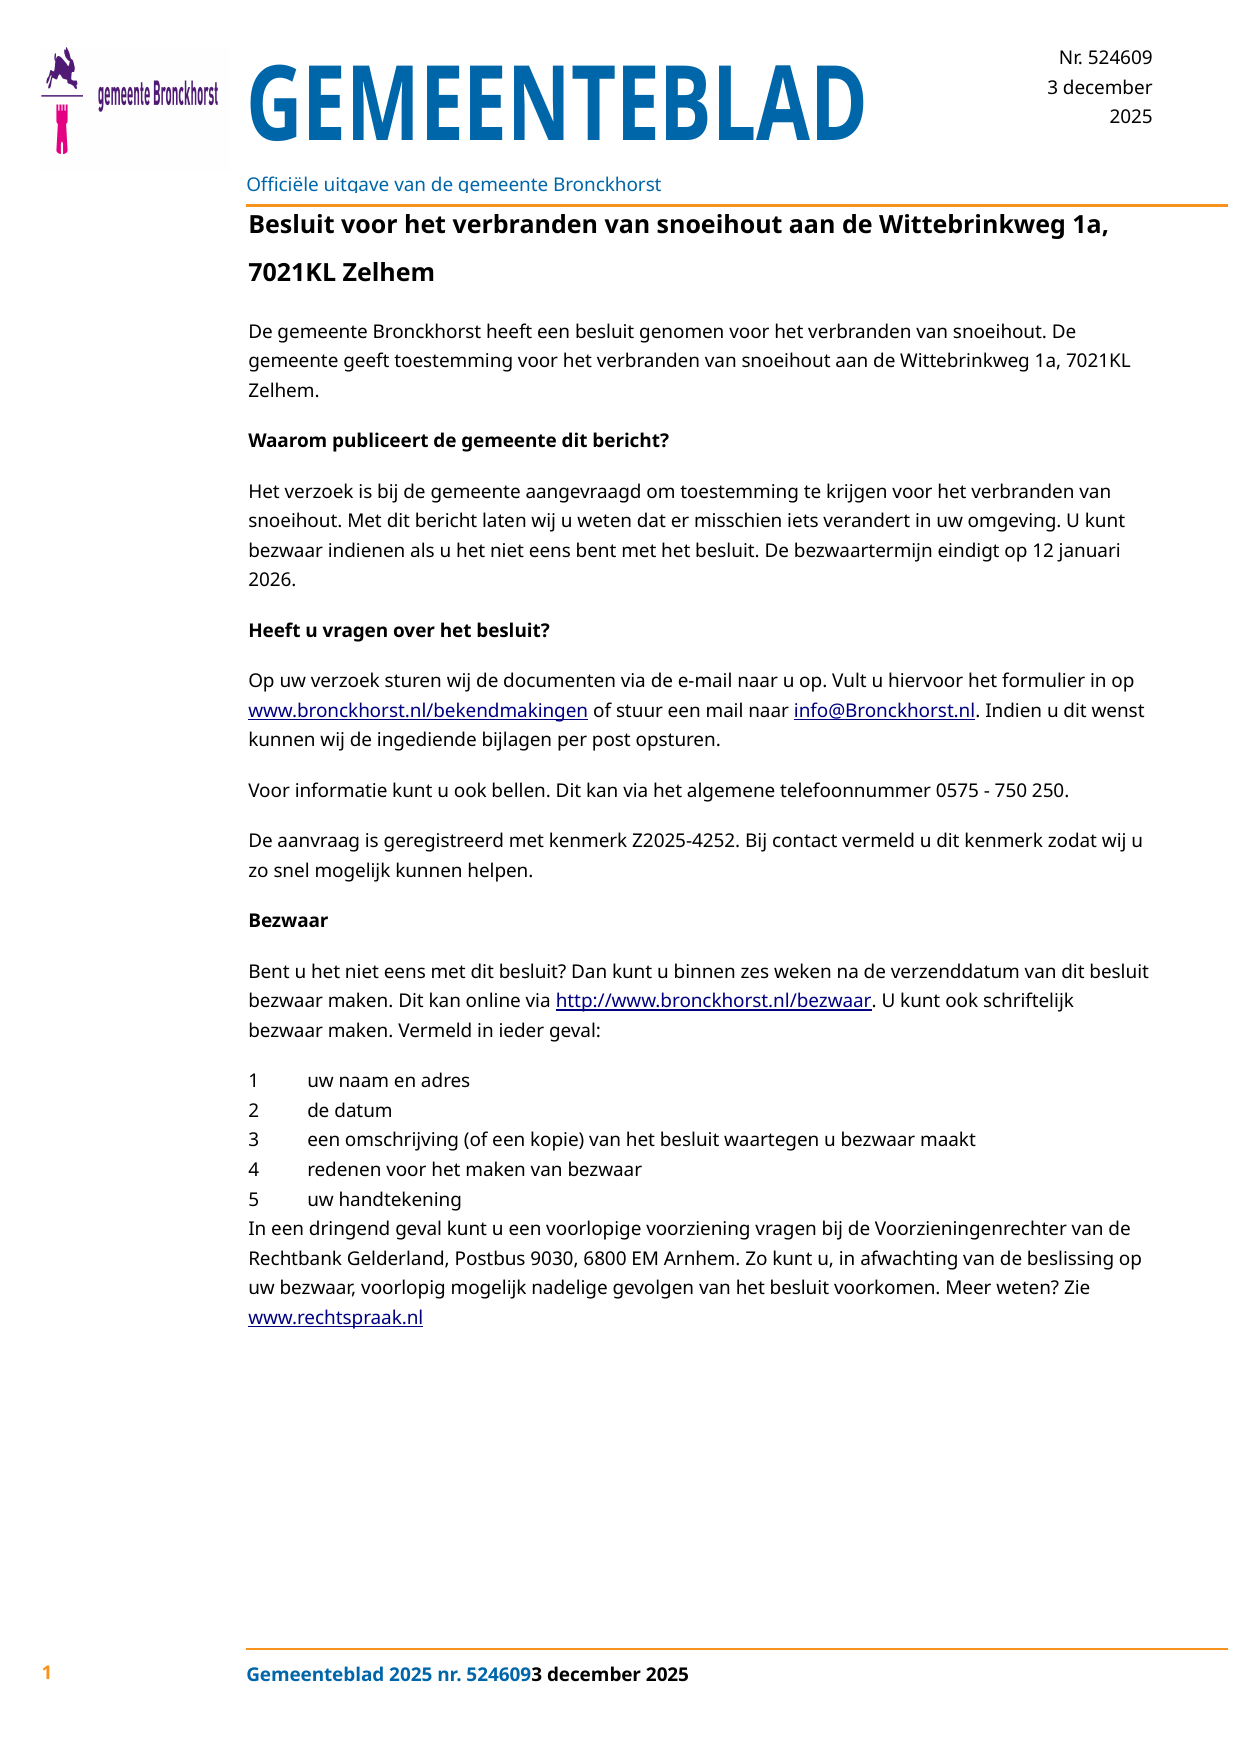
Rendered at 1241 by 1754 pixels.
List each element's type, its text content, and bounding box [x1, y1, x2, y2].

text In een dringend geval kunt u een voorlopige voorziening vragen bij de Voorzieningenrechter van de Rechtbank Gelderland, Postbus 9030, 6800 EM Arnhem. Zo kunt u, in afwachting van de beslissing op uw bezwaar, voorlopig mogelijk nadelige gevolgen van het besluit voorkomen. Meer weten? Zie www.rechtspraak.nl [248, 1215, 1152, 1330]
text Heeft u vragen over het besluit? [248, 617, 1152, 643]
text De gemeente Bronckhorst heeft een besluit genomen voor het verbranden van snoeihout. De gemeente geeft toestemming voor het verbranden van snoeihout aan de Wittebrinkweg 1a, 7021KL Zelhem. [248, 318, 1152, 403]
list uw naam en adres [248, 1067, 1152, 1093]
text Bezwaar [248, 907, 1152, 933]
text Voor informatie kunt u ook bellen. Dit kan via het algemene telefoonnummer 0575 - 750 250. [248, 777, 1152, 803]
list redenen voor het maken van bezwaar [248, 1156, 1152, 1182]
list uw handtekening [248, 1186, 1152, 1212]
text Bent u het niet eens met dit besluit? Dan kunt u binnen zes weken na de verzenddatum van dit besluit bezwaar maken. Dit kan online via http://www.bronckhorst.nl/bezwaar. U kunt ook schriftelijk bezwaar maken. Vermeld in ieder geval: [248, 958, 1152, 1043]
text Op uw verzoek sturen wij de documenten via de e-mail naar u op. Vult u hiervoor het formulier in op www.bronckhorst.nl/bekendmakingen of stuur een mail naar info@Bronckhorst.nl. Indien u dit wenst kunnen wij de ingediende bijlagen per post opsturen. [248, 667, 1152, 752]
list de datum [248, 1097, 1152, 1123]
picture [41, 47, 231, 172]
text De aanvraag is geregistreerd met kenmerk Z2025-4252. Bij contact vermeld u dit kenmerk zodat wij u zo snel mogelijk kunnen helpen. [248, 827, 1152, 883]
text Het verzoek is bij de gemeente aangevraagd om toestemming te krijgen voor het verbranden van snoeihout. Met dit bericht laten wij u weten dat er misschien iets verandert in uw omgeving. U kunt bezwaar indienen als u het niet eens bent met het besluit. De bezwaartermijn eindigt op 12 januari 2026. [248, 478, 1152, 592]
list een omschrijving (of een kopie) van het besluit waartegen u bezwaar maakt [248, 1127, 1152, 1152]
text Waarom publiceert de gemeente dit bericht? [248, 427, 1152, 453]
text Besluit voor het verbranden van snoeihout aan de Wittebrinkweg 1a, 7021KL Zelhem [248, 207, 1152, 288]
